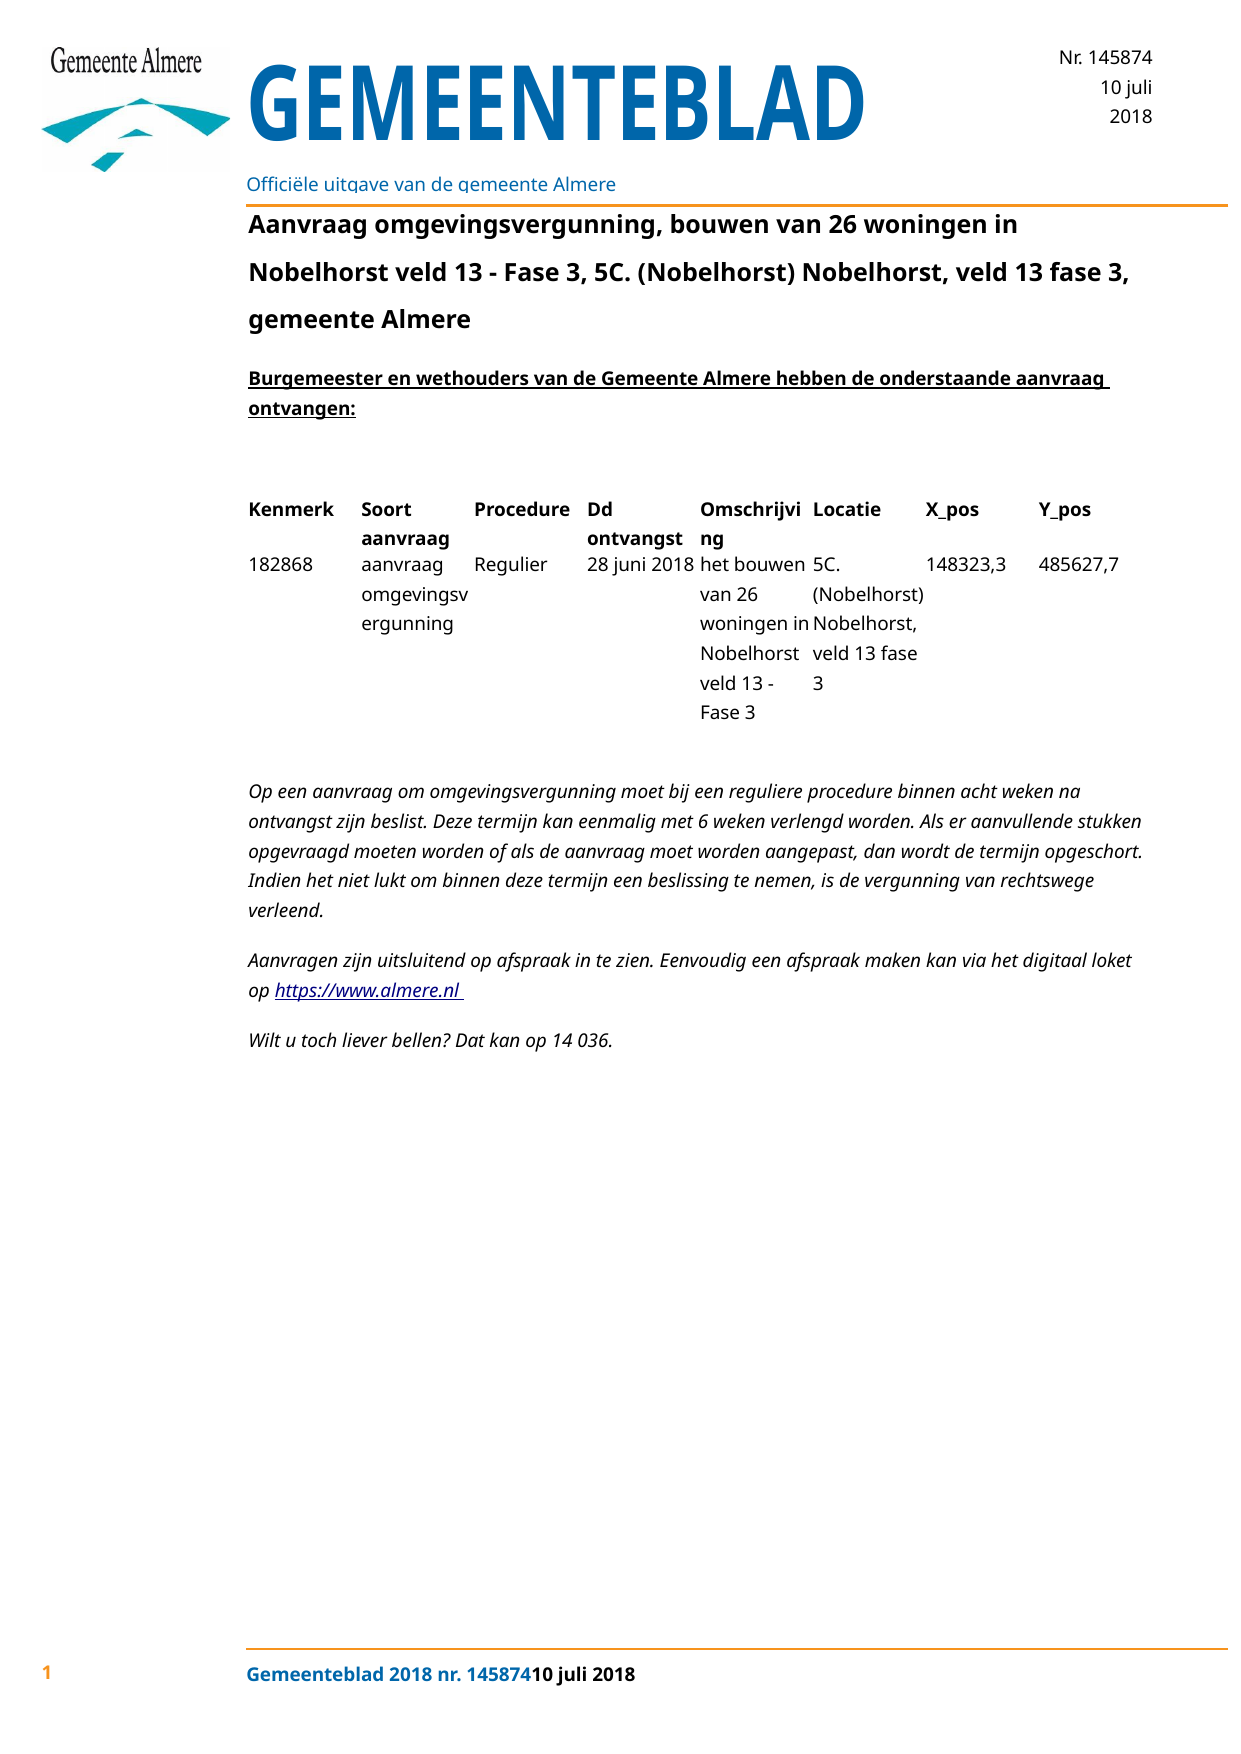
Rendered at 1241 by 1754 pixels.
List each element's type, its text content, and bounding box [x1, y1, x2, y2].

table_cell het bouwen van 26 woningen in Nobelhorst veld 13 - Fase 3 [700, 551, 813, 725]
table_header Kenmerk [248, 496, 361, 551]
table_cell 5C. (Nobelhorst) Nobelhorst, veld 13 fase 3 [813, 551, 926, 725]
table_header Locatie [813, 496, 926, 551]
table_cell 485627,7 [1039, 551, 1152, 725]
table_header Soort aanvraag [361, 496, 474, 551]
table_header Dd ontvangst [587, 496, 700, 551]
table_cell 148323,3 [926, 551, 1038, 725]
text Op een aanvraag om omgevingsvergunning moet bij een reguliere procedure binnen acht weken na ontvangst zijn beslist. Deze termijn kan eenmalig met 6 weken verlengd worden. Als er aanvullende stukken opgevraagd moeten worden of als de aanvraag moet worden aangepast, dan wordt de termijn opgeschort. Indien het niet lukt om binnen deze termijn een beslissing te nemen, is de vergunning van rechtswege verleend. [248, 779, 1152, 923]
table_header X_pos [926, 496, 1038, 551]
table_cell 28 juni 2018 [587, 551, 700, 725]
table_header Omschrijving [700, 496, 813, 551]
text Aanvragen zijn uitsluitend op afspraak in te zien. Eenvoudig een afspraak maken kan via het digitaal loket op https://www.almere.nl [248, 947, 1152, 1003]
text Aanvraag omgevingsvergunning, bouwen van 26 woningen in Nobelhorst veld 13 - Fase 3, 5C. (Nobelhorst) Nobelhorst, veld 13 fase 3, gemeente Almere [248, 207, 1152, 336]
text Burgemeester en wethouders van de Gemeente Almere hebben de onderstaande aanvraag ontvangen: [248, 366, 1152, 421]
picture [41, 47, 231, 172]
text Wilt u toch liever bellen? Dat kan op 14 036. [248, 1027, 1152, 1053]
table_cell aanvraag omgevingsvergunning [361, 551, 474, 725]
table_cell Regulier [474, 551, 587, 725]
table_header Procedure [474, 496, 587, 551]
table_cell 182868 [248, 551, 361, 725]
table_header Y_pos [1039, 496, 1152, 551]
